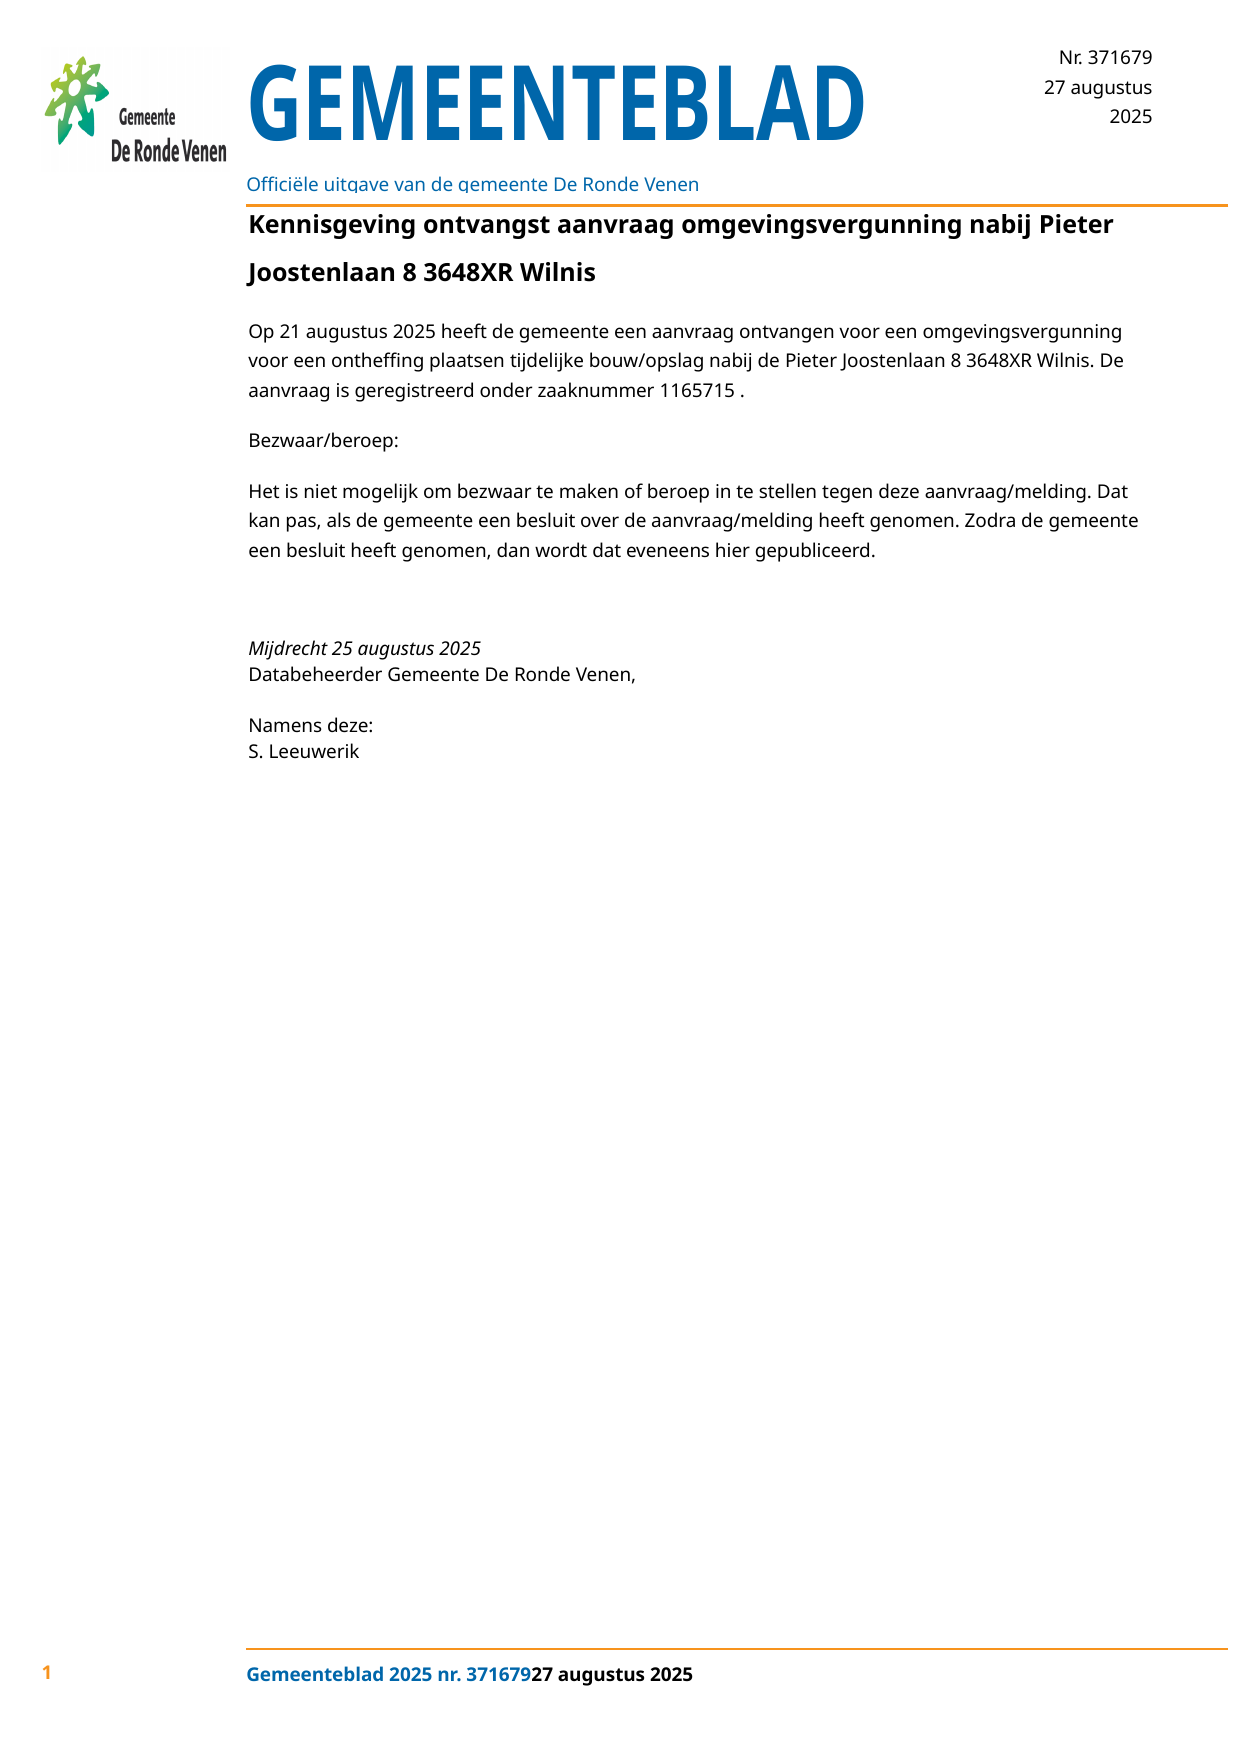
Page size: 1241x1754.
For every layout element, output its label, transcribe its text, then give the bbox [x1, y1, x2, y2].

text Op 21 augustus 2025 heeft de gemeente een aanvraag ontvangen voor een omgevingsvergunning voor een ontheffing plaatsen tijdelijke bouw/opslag nabij de Pieter Joostenlaan 8 3648XR Wilnis. De aanvraag is geregistreerd onder zaaknummer 1165715 . [248, 318, 1152, 403]
text Kennisgeving ontvangst aanvraag omgevingsvergunning nabij Pieter Joostenlaan 8 3648XR Wilnis [248, 207, 1152, 288]
text Databeheerder Gemeente De Ronde Venen, [248, 661, 1152, 687]
text Mijdrecht 25 augustus 2025 [248, 635, 1152, 661]
text Het is niet mogelijk om bezwaar te maken of beroep in te stellen tegen deze aanvraag/melding. Dat kan pas, als de gemeente een besluit over de aanvraag/melding heeft genomen. Zodra de gemeente een besluit heeft genomen, dan wordt dat eveneens hier gepubliceerd. [248, 478, 1152, 563]
picture [41, 47, 231, 172]
text Namens deze: [248, 712, 1152, 738]
text S. Leeuwerik [248, 738, 1152, 764]
text Bezwaar/beroep: [248, 427, 1152, 453]
